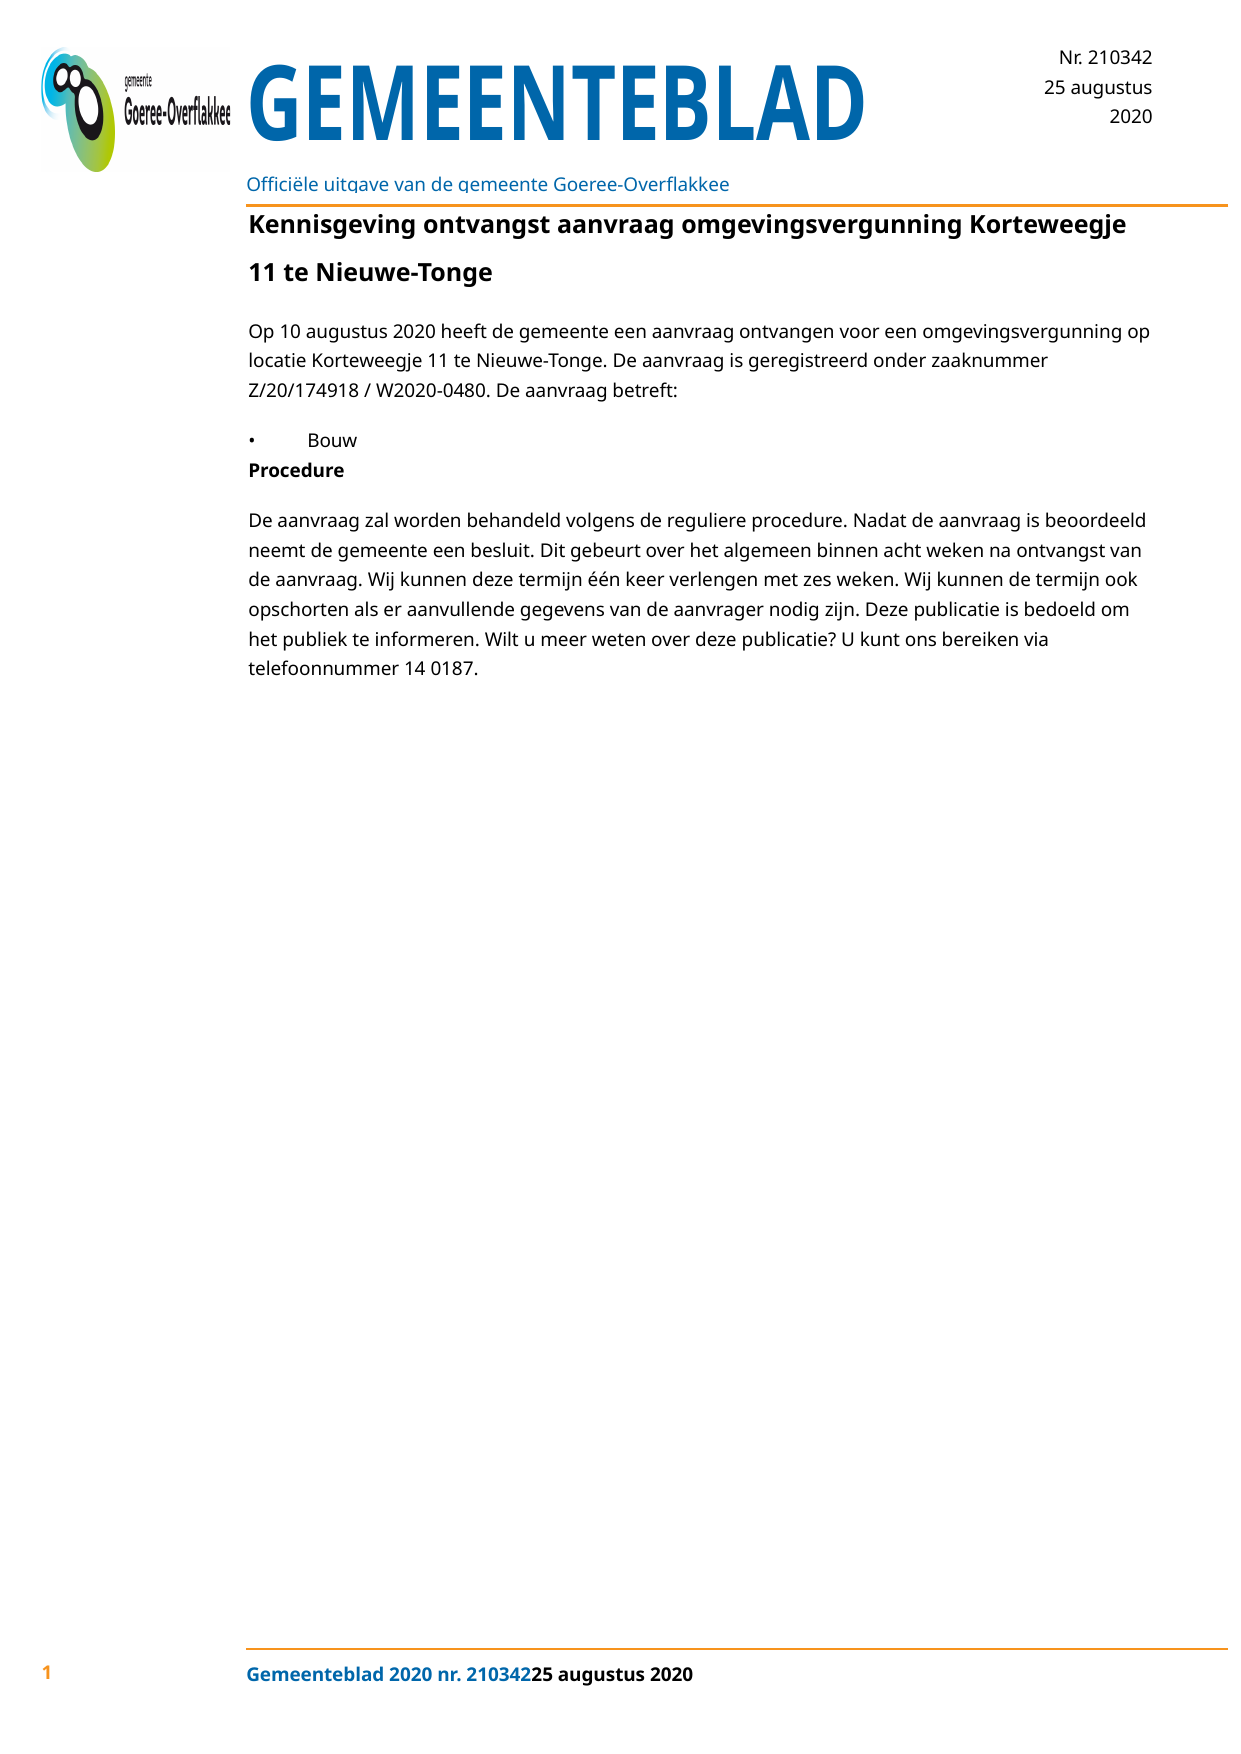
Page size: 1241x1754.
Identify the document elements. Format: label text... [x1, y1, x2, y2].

text Op 10 augustus 2020 heeft de gemeente een aanvraag ontvangen voor een omgevingsvergunning op locatie Korteweegje 11 te Nieuwe-Tonge. De aanvraag is geregistreerd onder zaaknummer Z/20/174918 / W2020-0480. De aanvraag betreft: [248, 318, 1152, 403]
text Procedure [248, 457, 1152, 483]
text De aanvraag zal worden behandeld volgens de reguliere procedure. Nadat de aanvraag is beoordeeld neemt de gemeente een besluit. Dit gebeurt over het algemeen binnen acht weken na ontvangst van de aanvraag. Wij kunnen deze termijn één keer verlengen met zes weken. Wij kunnen de termijn ook opschorten als er aanvullende gegevens van de aanvrager nodig zijn. Deze publicatie is bedoeld om het publiek te informeren. Wilt u meer weten over deze publicatie? U kunt ons bereiken via telefoonnummer 14 0187. [248, 507, 1152, 681]
text Kennisgeving ontvangst aanvraag omgevingsvergunning Korteweegje 11 te Nieuwe-Tonge [248, 207, 1152, 288]
picture [41, 47, 231, 172]
list Bouw [248, 427, 1152, 453]
